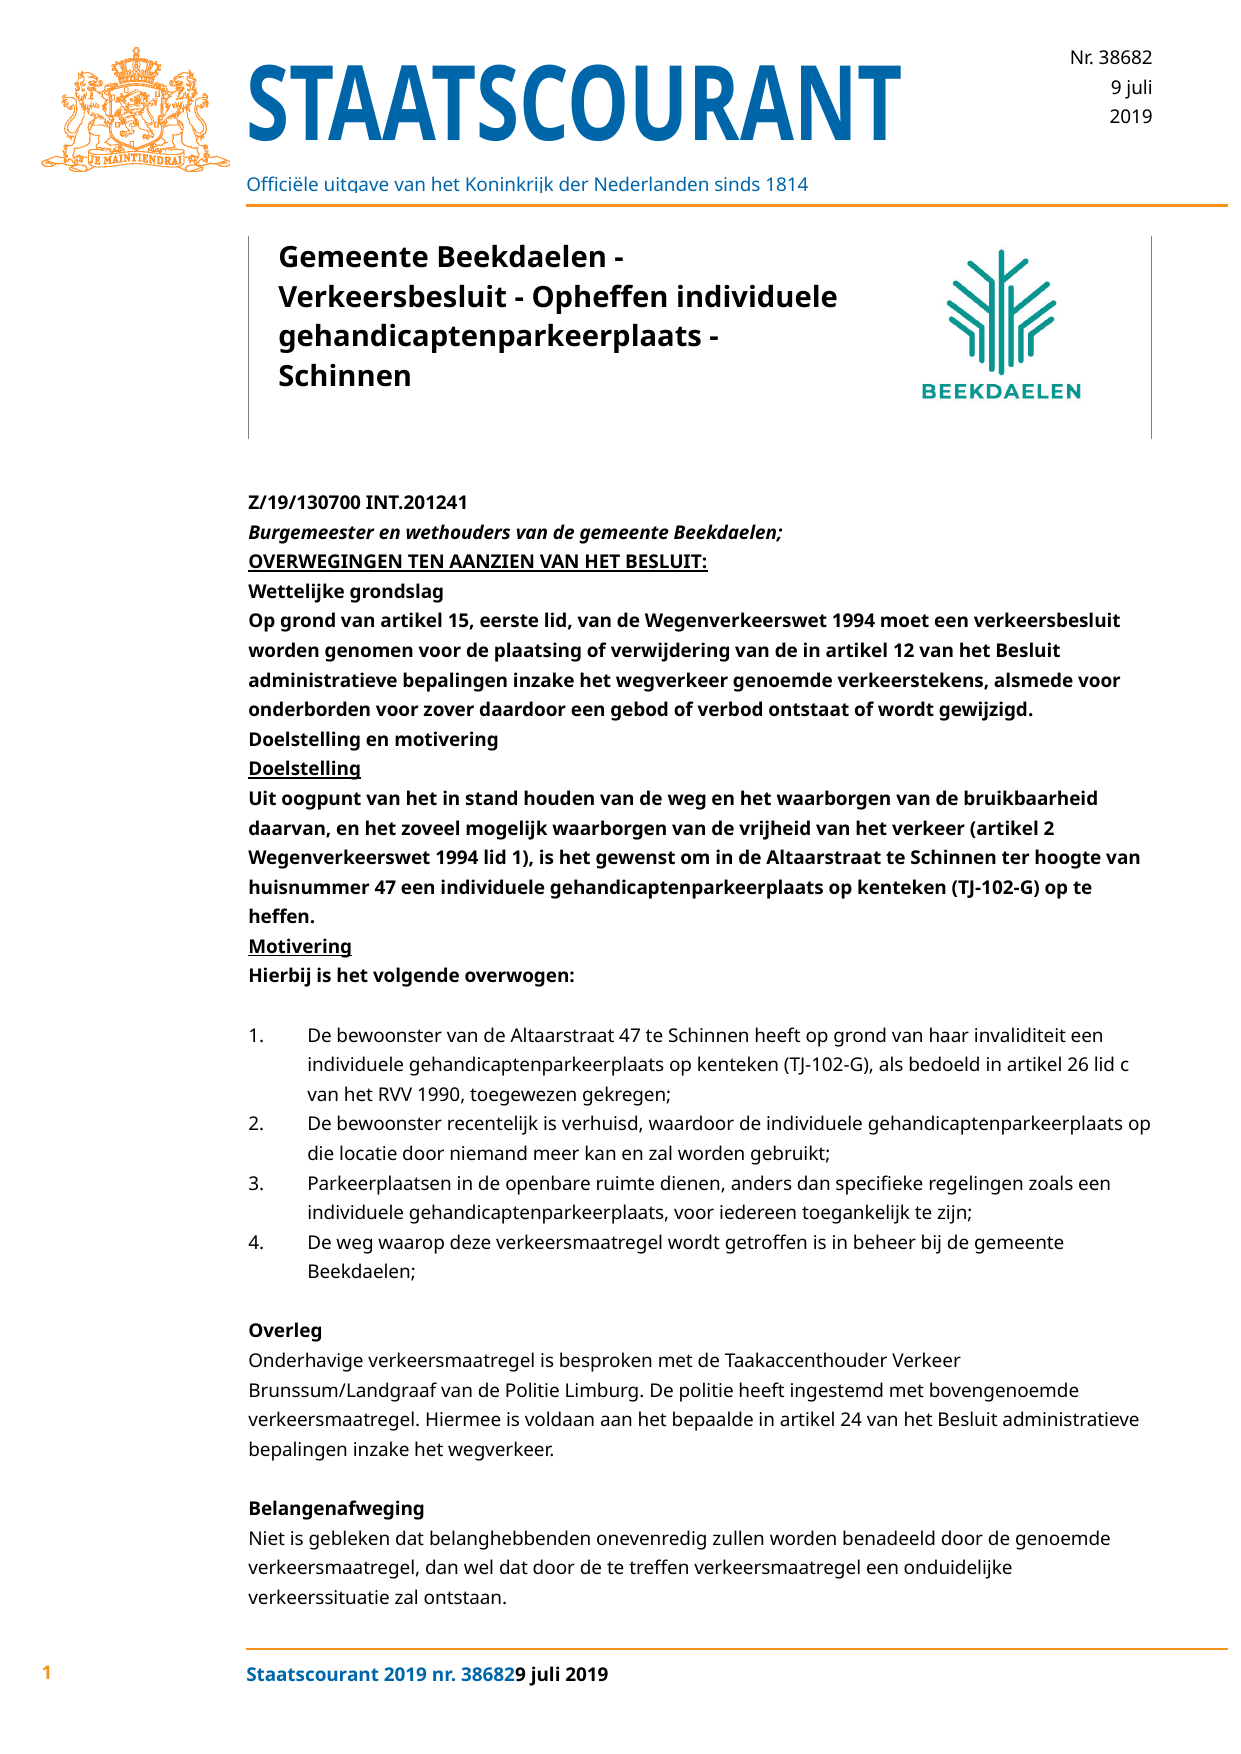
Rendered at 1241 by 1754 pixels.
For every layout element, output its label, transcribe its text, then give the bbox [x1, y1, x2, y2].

table_header [850, 414, 1151, 439]
table_header Gemeente Beekdaelen - Verkeersbesluit - Opheffen individuele gehandicaptenparkeerplaats - Schinnen [249, 236, 850, 439]
list Parkeerplaatsen in de openbare ruimte dienen, anders dan specifieke regelingen zoals een individuele gehandicaptenparkeerplaats, voor iedereen toegankelijk te zijn; [248, 1170, 1152, 1225]
text Onderhavige verkeersmaatregel is besproken met de Taakaccenthouder Verkeer Brunssum/Landgraaf van de Politie Limburg. De politie heeft ingestemd met bovengenoemde verkeersmaatregel. Hiermee is voldaan aan het bepaalde in artikel 24 van het Besluit administratieve bepalingen inzake het wegverkeer. [248, 1347, 1152, 1462]
list De bewoonster recentelijk is verhuisd, waardoor de individuele gehandicaptenparkeerplaats op die locatie door niemand meer kan en zal worden gebruikt; [248, 1111, 1152, 1166]
text Z/19/130700 INT.201241 [248, 489, 1152, 515]
text Burgemeester en wethouders van de gemeente Beekdaelen; [248, 519, 1152, 545]
picture [912, 236, 1090, 414]
text Overleg [248, 1318, 1152, 1343]
text Op grond van artikel 15, eerste lid, van de Wegenverkeerswet 1994 moet een verkeersbesluit worden genomen voor de plaatsing of verwijdering van de in artikel 12 van het Besluit administratieve bepalingen inzake het wegverkeer genoemde verkeerstekens, alsmede voor onderborden voor zover daardoor een gebod of verbod ontstaat of wordt gewijzigd. [248, 608, 1152, 722]
picture [41, 47, 231, 172]
table_header [850, 236, 912, 413]
text Doelstelling [248, 756, 1152, 781]
text Niet is gebleken dat belanghebbenden onevenredig zullen worden benadeeld door de genoemde verkeersmaatregel, dan wel dat door de te treffen verkeersmaatregel een onduidelijke verkeerssituatie zal ontstaan. [248, 1525, 1152, 1610]
list De bewoonster van de Altaarstraat 47 te Schinnen heeft op grond van haar invaliditeit een individuele gehandicaptenparkeerplaats op kenteken (TJ-102-G), als bedoeld in artikel 26 lid c van het RVV 1990, toegewezen gekregen; [248, 1022, 1152, 1107]
text Belangenafweging [248, 1495, 1152, 1521]
text Wettelijke grondslag [248, 578, 1152, 604]
text Hierbij is het volgende overwogen: [248, 963, 1152, 988]
text Motivering [248, 933, 1152, 959]
text Uit oogpunt van het in stand houden van de weg en het waarborgen van de bruikbaarheid daarvan, en het zoveel mogelijk waarborgen van de vrijheid van het verkeer (artikel 2 Wegenverkeerswet 1994 lid 1), is het gewenst om in de Altaarstraat te Schinnen ter hoogte van huisnummer 47 een individuele gehandicaptenparkeerplaats op kenteken (TJ-102-G) op te heffen. [248, 785, 1152, 929]
text Doelstelling en motivering [248, 726, 1152, 752]
list De weg waarop deze verkeersmaatregel wordt getroffen is in beheer bij de gemeente Beekdaelen; [248, 1229, 1152, 1284]
table_header [1090, 236, 1151, 413]
text OVERWEGINGEN TEN AANZIEN VAN HET BESLUIT: [248, 548, 1152, 574]
